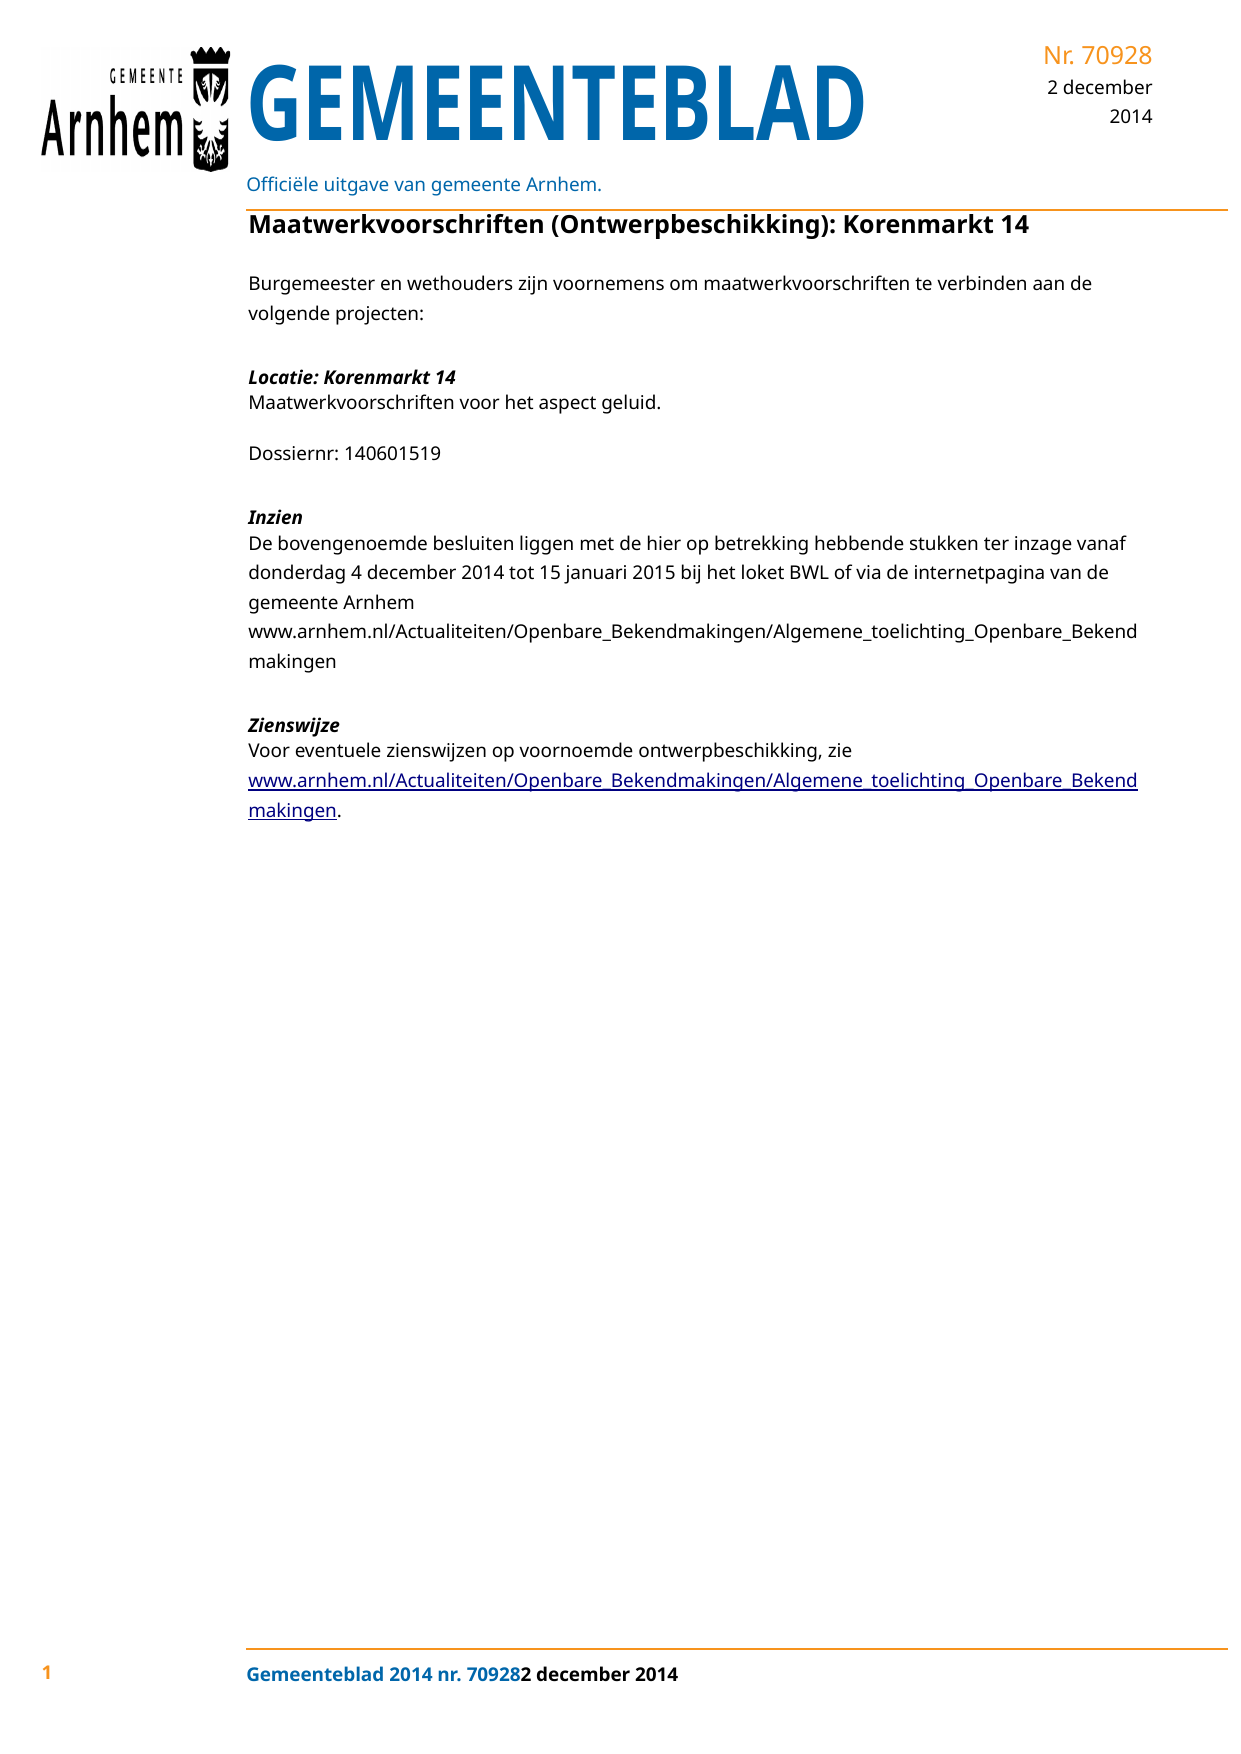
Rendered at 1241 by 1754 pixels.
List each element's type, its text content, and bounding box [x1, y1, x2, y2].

text Voor eventuele zienswijzen op voornoemde ontwerpbeschikking, zie www.arnhem.nl/Actualiteiten/Openbare_Bekendmakingen/Algemene_toelichting_Openbare_Bekendmakingen. [248, 738, 1152, 823]
text Maatwerkvoorschriften voor het aspect geluid. [248, 389, 1152, 415]
text Dossiernr: 140601519 [248, 440, 1152, 466]
text Zienswijze [248, 712, 1152, 738]
text Locatie: Korenmarkt 14 [248, 364, 1152, 389]
text Burgemeester en wethouders zijn voornemens om maatwerkvoorschriften te verbinden aan de volgende projecten: [248, 270, 1152, 326]
text De bovengenoemde besluiten liggen met de hier op betrekking hebbende stukken ter inzage vanaf donderdag 4 december 2014 tot 15 januari 2015 bij het loket BWL of via de internetpagina van de gemeente Arnhem www.arnhem.nl/Actualiteiten/Openbare_Bekendmakingen/Algemene_toelichting_Openbare_Bekendmakingen [248, 530, 1152, 674]
picture [41, 47, 231, 172]
text Inzien [248, 504, 1152, 530]
text Maatwerkvoorschriften (Ontwerpbeschikking): Korenmarkt 14 [248, 211, 1152, 241]
